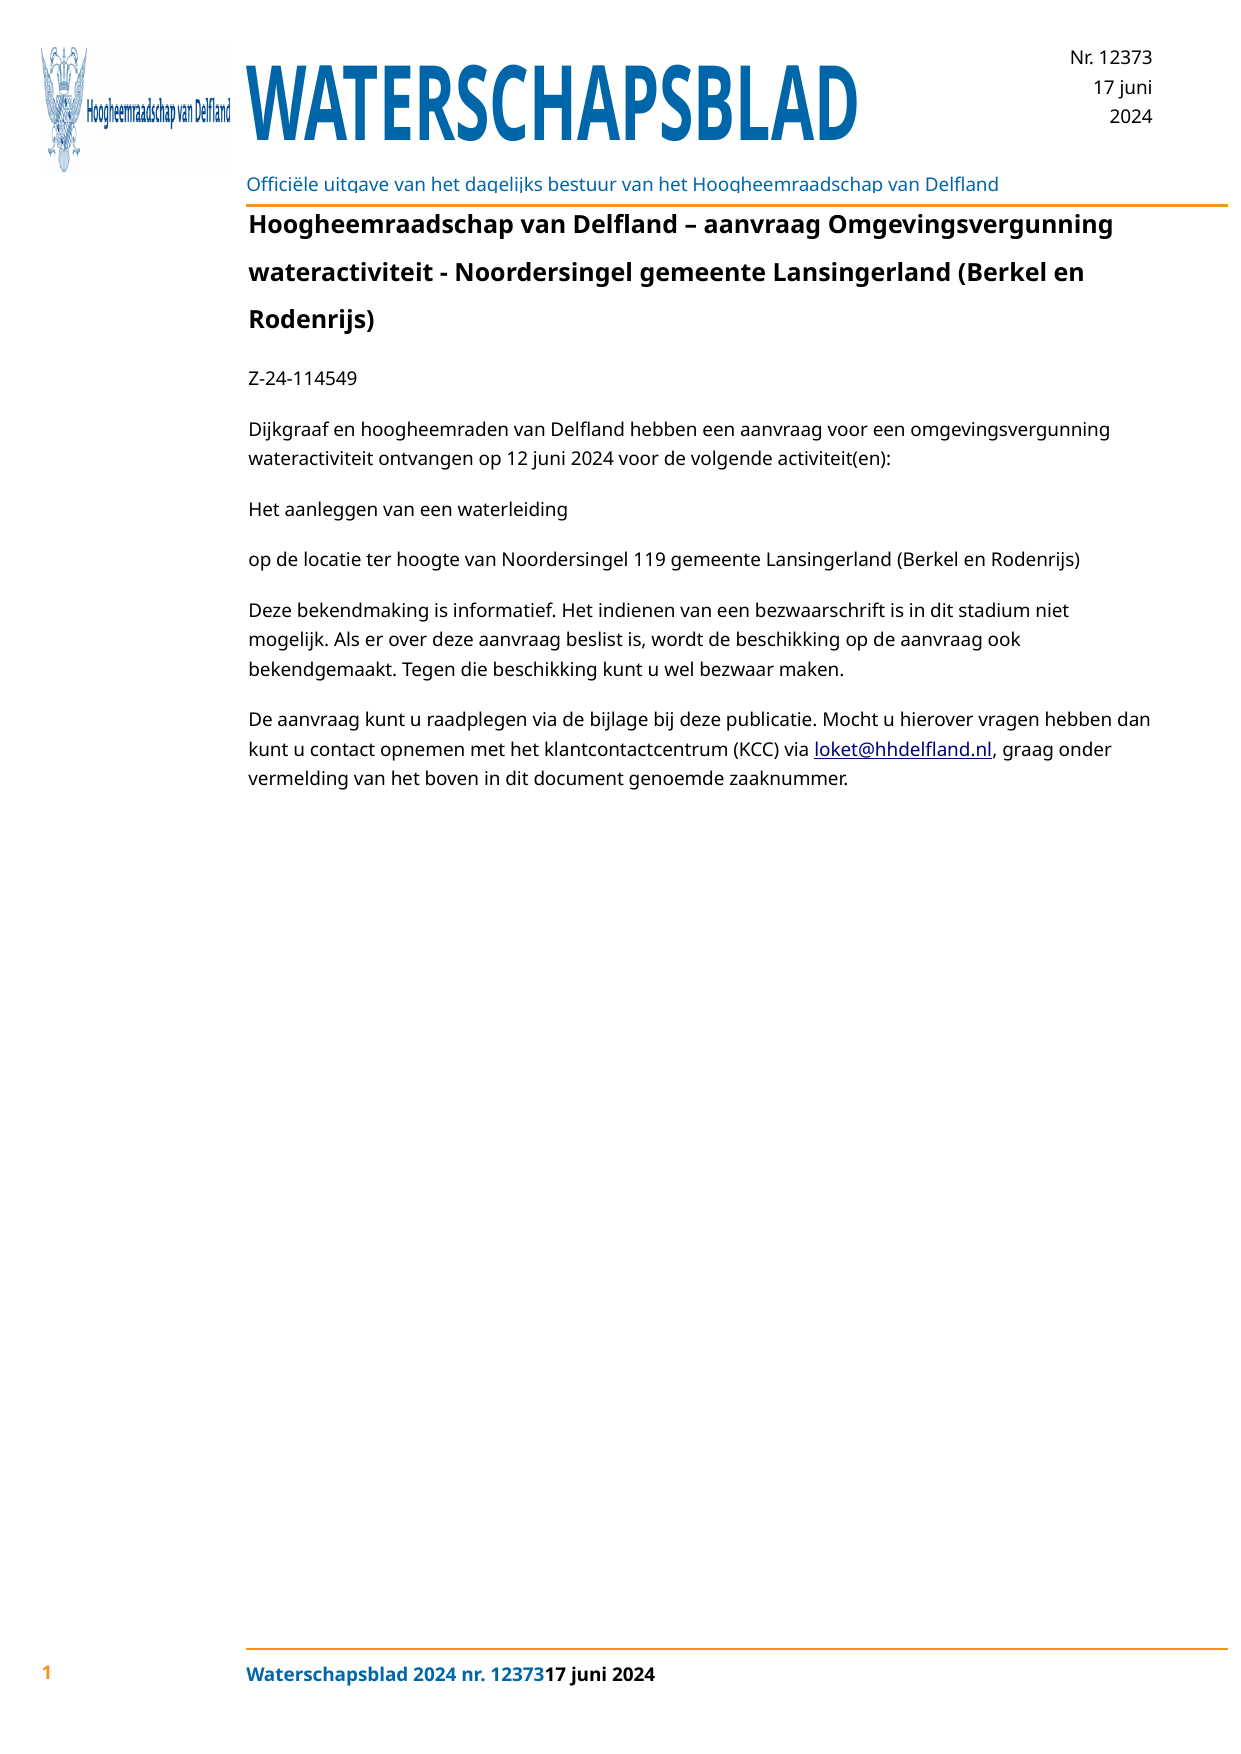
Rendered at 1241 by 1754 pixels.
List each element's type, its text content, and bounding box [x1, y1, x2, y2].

text Z-24-114549 [248, 366, 1152, 391]
picture [41, 47, 231, 172]
text op de locatie ter hoogte van Noordersingel 119 gemeente Lansingerland (Berkel en Rodenrijs) [248, 546, 1152, 572]
text Het aanleggen van een waterleiding [248, 496, 1152, 522]
text De aanvraag kunt u raadplegen via de bijlage bij deze publicatie. Mocht u hierover vragen hebben dan kunt u contact opnemen met het klantcontactcentrum (KCC) via loket@hhdelfland.nl, graag onder vermelding van het boven in dit document genoemde zaaknummer. [248, 706, 1152, 791]
text Dijkgraaf en hoogheemraden van Delfland hebben een aanvraag voor een omgevingsvergunning wateractiviteit ontvangen op 12 juni 2024 voor de volgende activiteit(en): [248, 416, 1152, 471]
text Hoogheemraadschap van Delfland – aanvraag Omgevingsvergunning wateractiviteit - Noordersingel gemeente Lansingerland (Berkel en Rodenrijs) [248, 207, 1152, 336]
text Deze bekendmaking is informatief. Het indienen van een bezwaarschrift is in dit stadium niet mogelijk. Als er over deze aanvraag beslist is, wordt de beschikking op de aanvraag ook bekendgemaakt. Tegen die beschikking kunt u wel bezwaar maken. [248, 597, 1152, 682]
